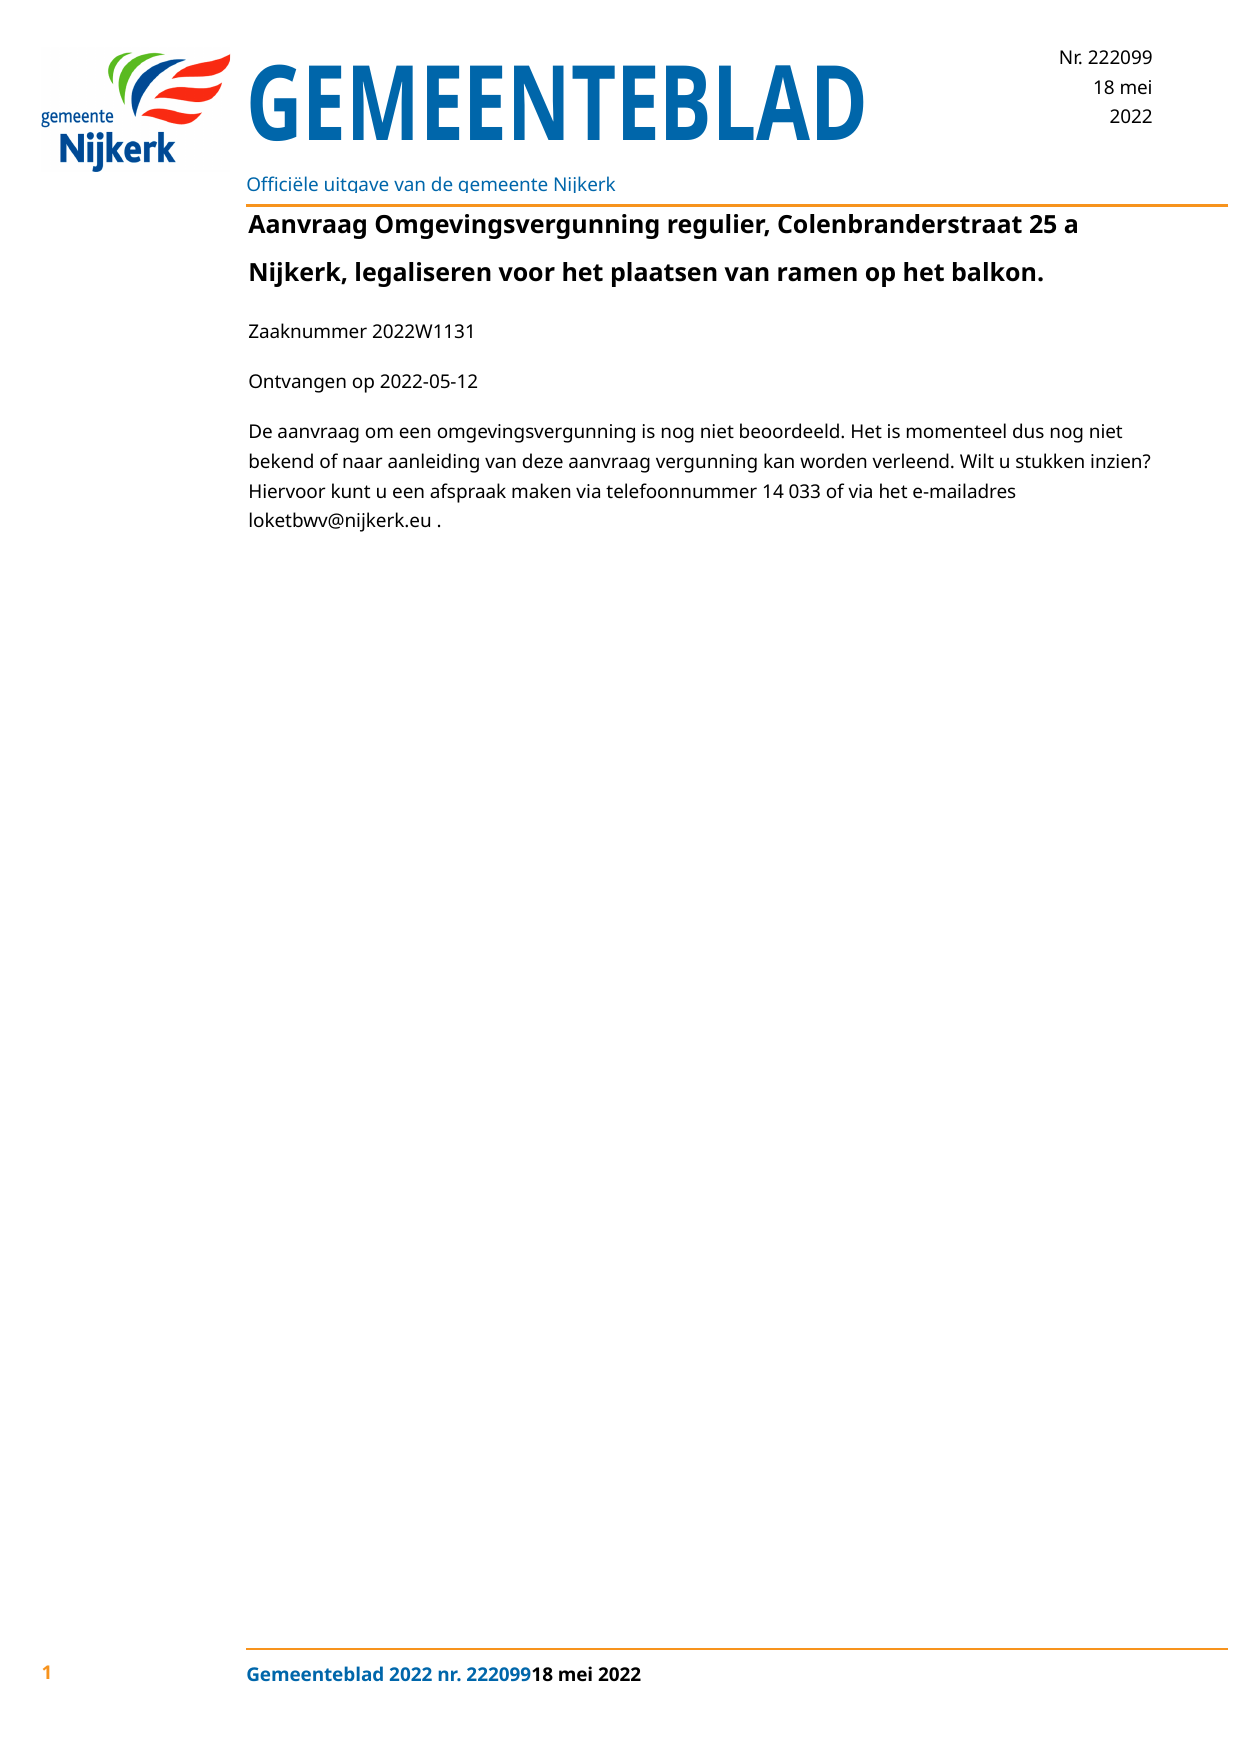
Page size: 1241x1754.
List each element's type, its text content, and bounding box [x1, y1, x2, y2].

text Aanvraag Omgevingsvergunning regulier, Colenbranderstraat 25 a Nijkerk, legaliseren voor het plaatsen van ramen op het balkon. [248, 207, 1152, 288]
text De aanvraag om een omgevingsvergunning is nog niet beoordeeld. Het is momenteel dus nog niet bekend of naar aanleiding van deze aanvraag vergunning kan worden verleend. Wilt u stukken inzien? Hiervoor kunt u een afspraak maken via telefoonnummer 14 033 of via het e-mailadres loketbwv@nijkerk.eu . [248, 419, 1152, 533]
text Zaaknummer 2022W1131 [248, 318, 1152, 344]
picture [41, 47, 231, 172]
text Ontvangen op 2022-05-12 [248, 368, 1152, 394]
